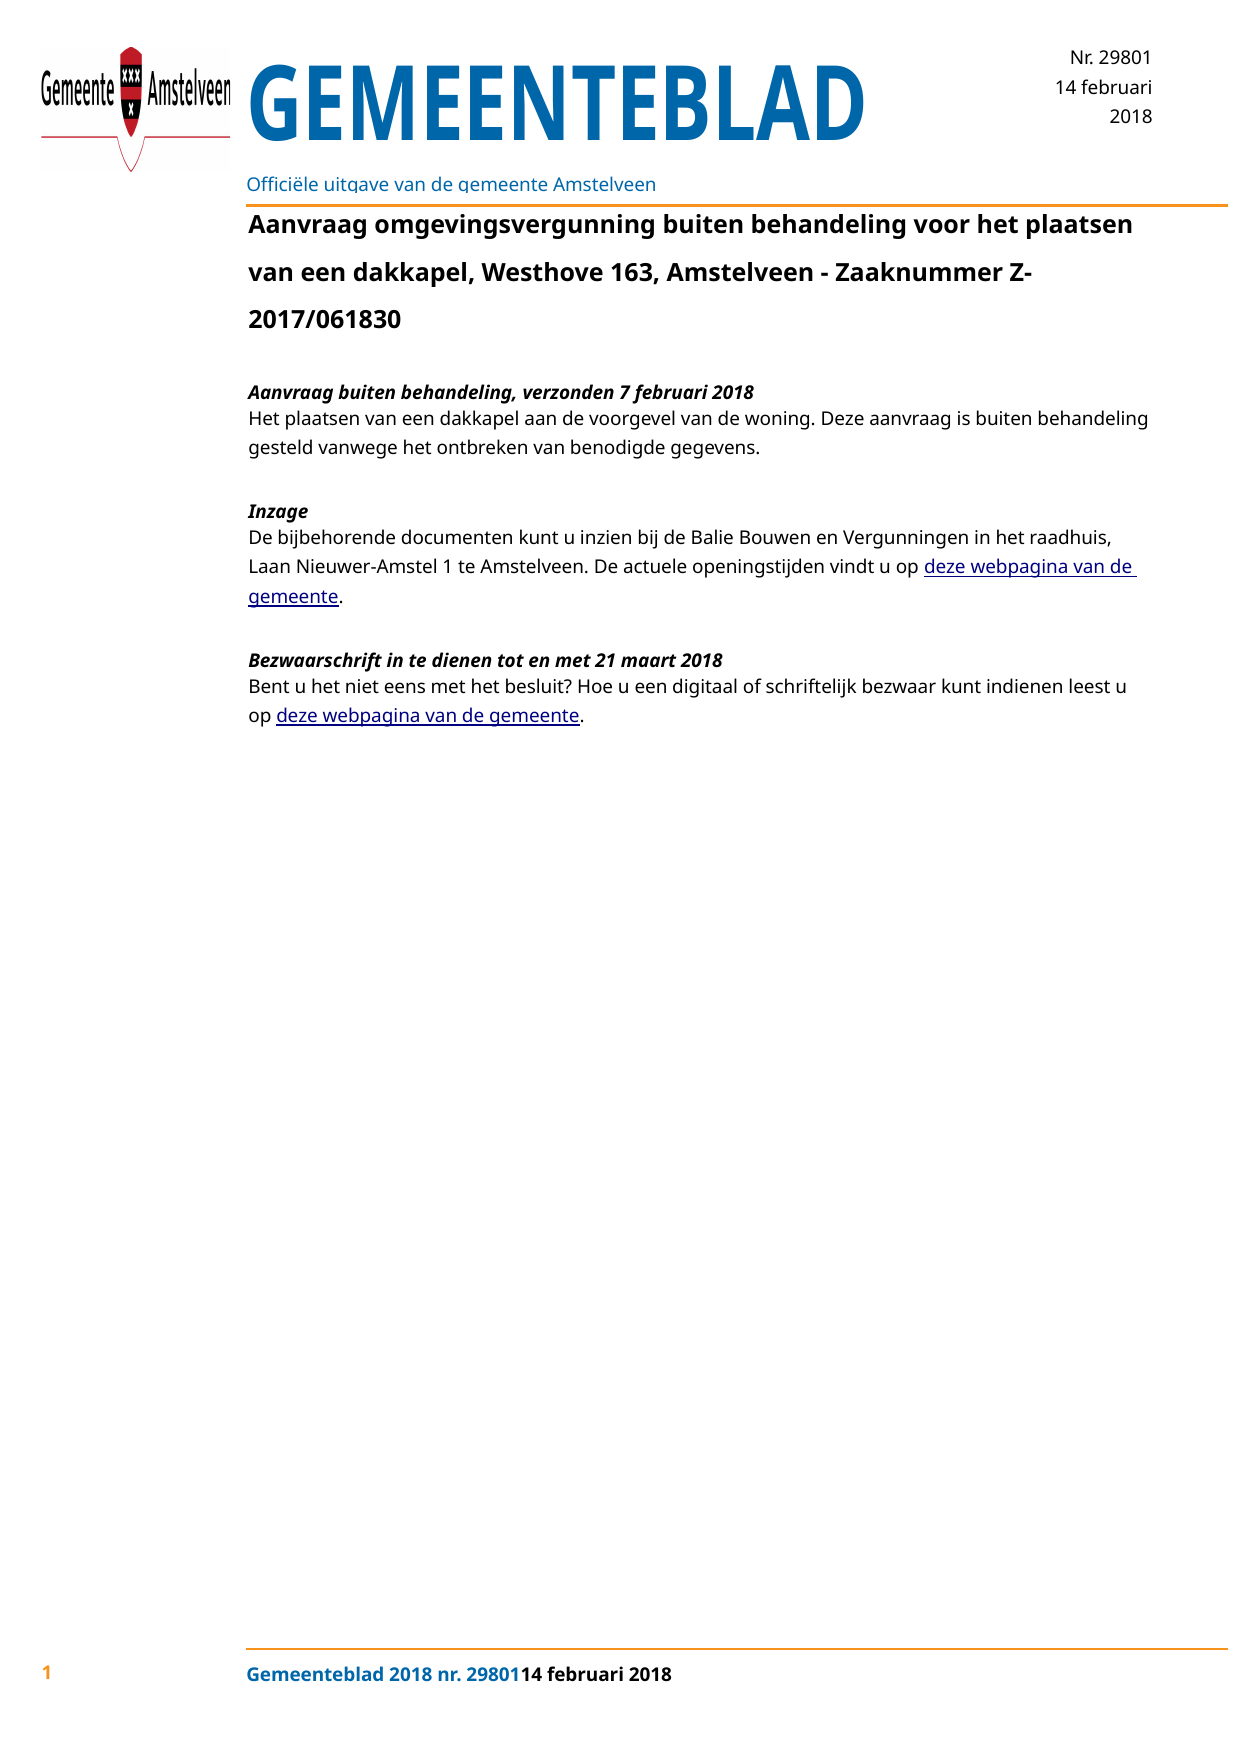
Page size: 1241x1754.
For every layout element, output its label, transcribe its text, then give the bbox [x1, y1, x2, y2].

text Het plaatsen van een dakkapel aan de voorgevel van de woning. Deze aanvraag is buiten behandeling gesteld vanwege het ontbreken van benodigde gegevens. [248, 405, 1152, 460]
text Inzage [248, 498, 1152, 524]
text Aanvraag omgevingsvergunning buiten behandeling voor het plaatsen van een dakkapel, Westhove 163, Amstelveen - Zaaknummer Z-2017/061830 [248, 207, 1152, 336]
text De bijbehorende documenten kunt u inzien bij de Balie Bouwen en Vergunningen in het raadhuis, Laan Nieuwer-Amstel 1 te Amstelveen. De actuele openingstijden vindt u op deze webpagina van de gemeente. [248, 524, 1152, 609]
text Bent u het niet eens met het besluit? Hoe u een digitaal of schriftelijk bezwaar kunt indienen leest u op deze webpagina van de gemeente. [248, 673, 1152, 728]
text Bezwaarschrift in te dienen tot en met 21 maart 2018 [248, 647, 1152, 673]
text Aanvraag buiten behandeling, verzonden 7 februari 2018 [248, 379, 1152, 405]
picture [41, 47, 231, 172]
